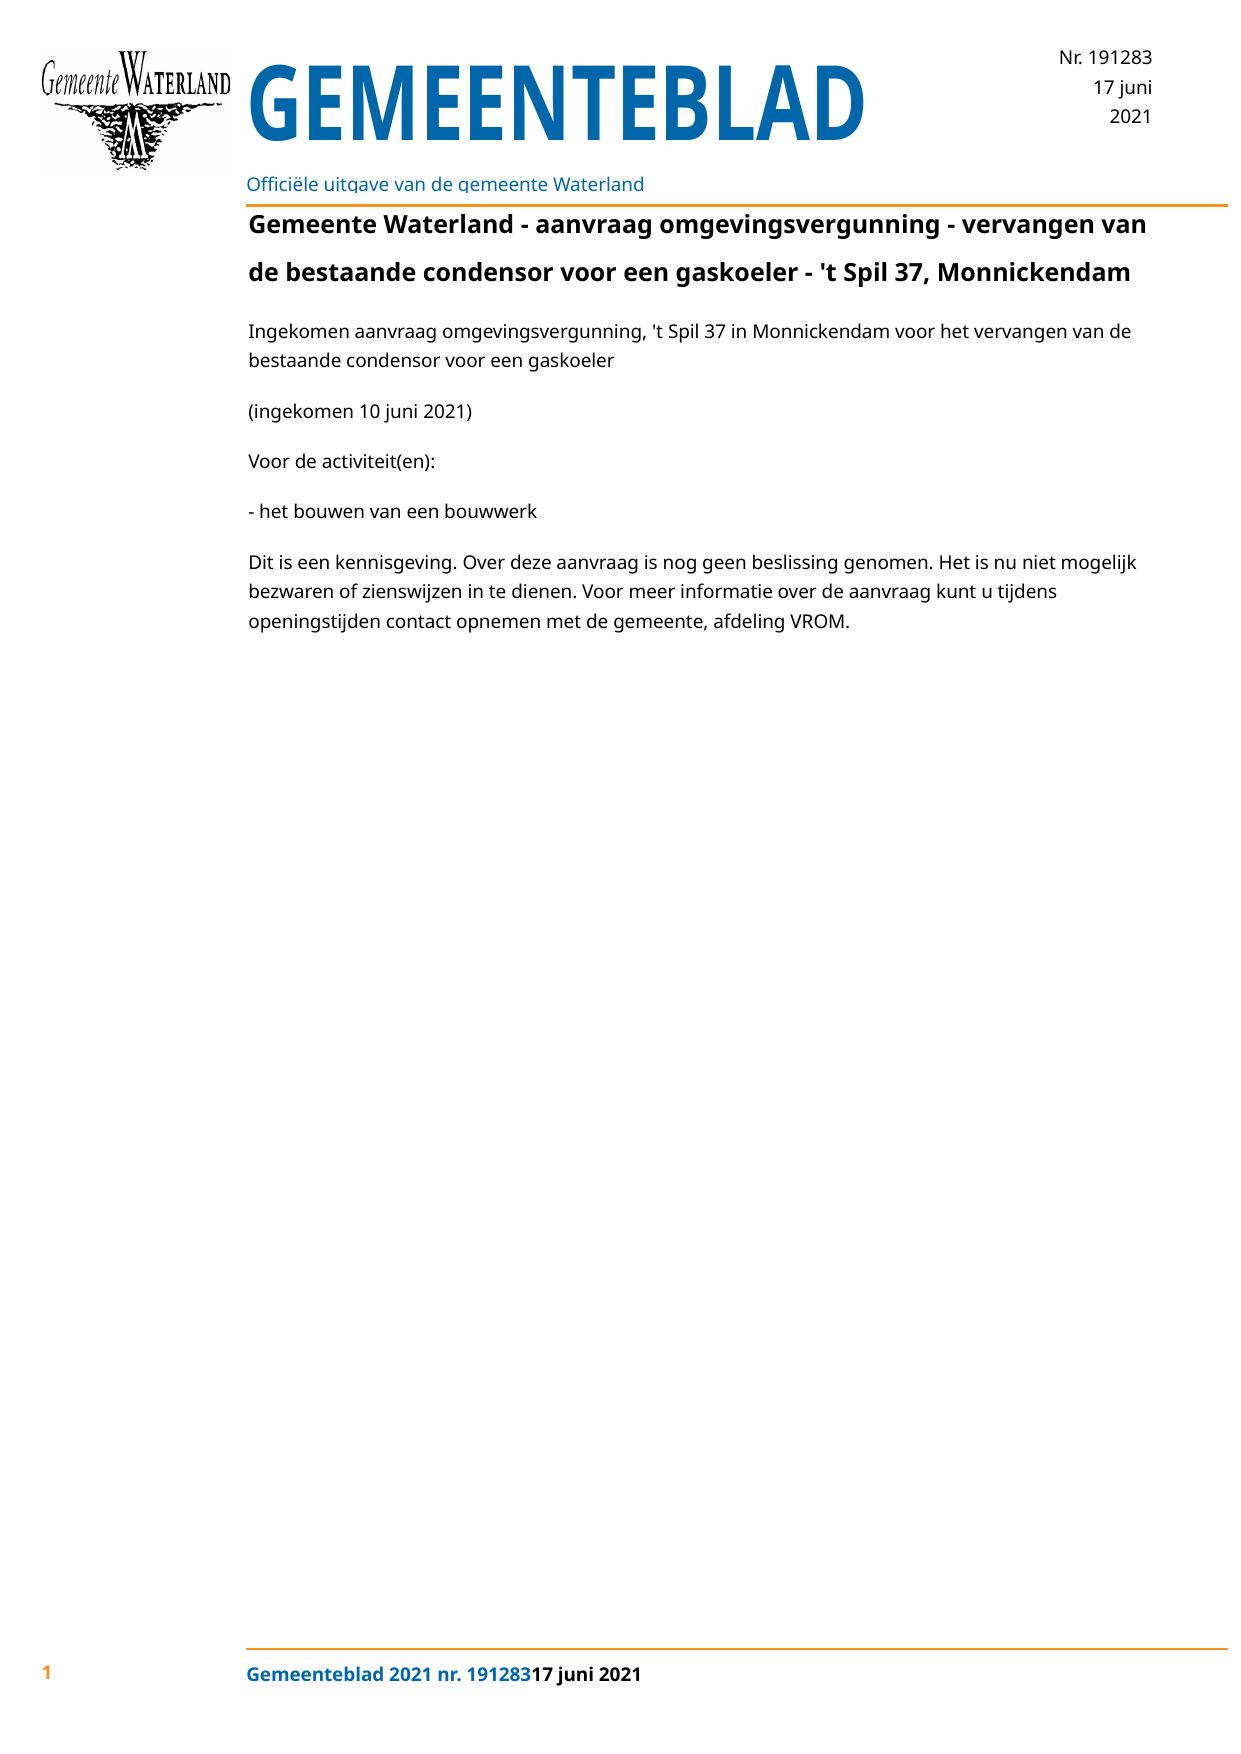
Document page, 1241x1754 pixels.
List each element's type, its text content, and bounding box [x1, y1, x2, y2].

text Ingekomen aanvraag omgevingsvergunning, 't Spil 37 in Monnickendam voor het vervangen van de bestaande condensor voor een gaskoeler [248, 318, 1152, 373]
text Dit is een kennisgeving. Over deze aanvraag is nog geen beslissing genomen. Het is nu niet mogelijk bezwaren of zienswijzen in te dienen. Voor meer informatie over de aanvraag kunt u tijdens openingstijden contact opnemen met de gemeente, afdeling VROM. [248, 549, 1152, 634]
picture [41, 47, 231, 172]
text (ingekomen 10 juni 2021) [248, 398, 1152, 424]
text Voor de activiteit(en): [248, 448, 1152, 474]
text - het bouwen van een bouwwerk [248, 499, 1152, 524]
text Gemeente Waterland - aanvraag omgevingsvergunning - vervangen van de bestaande condensor voor een gaskoeler - 't Spil 37, Monnickendam [248, 207, 1152, 288]
